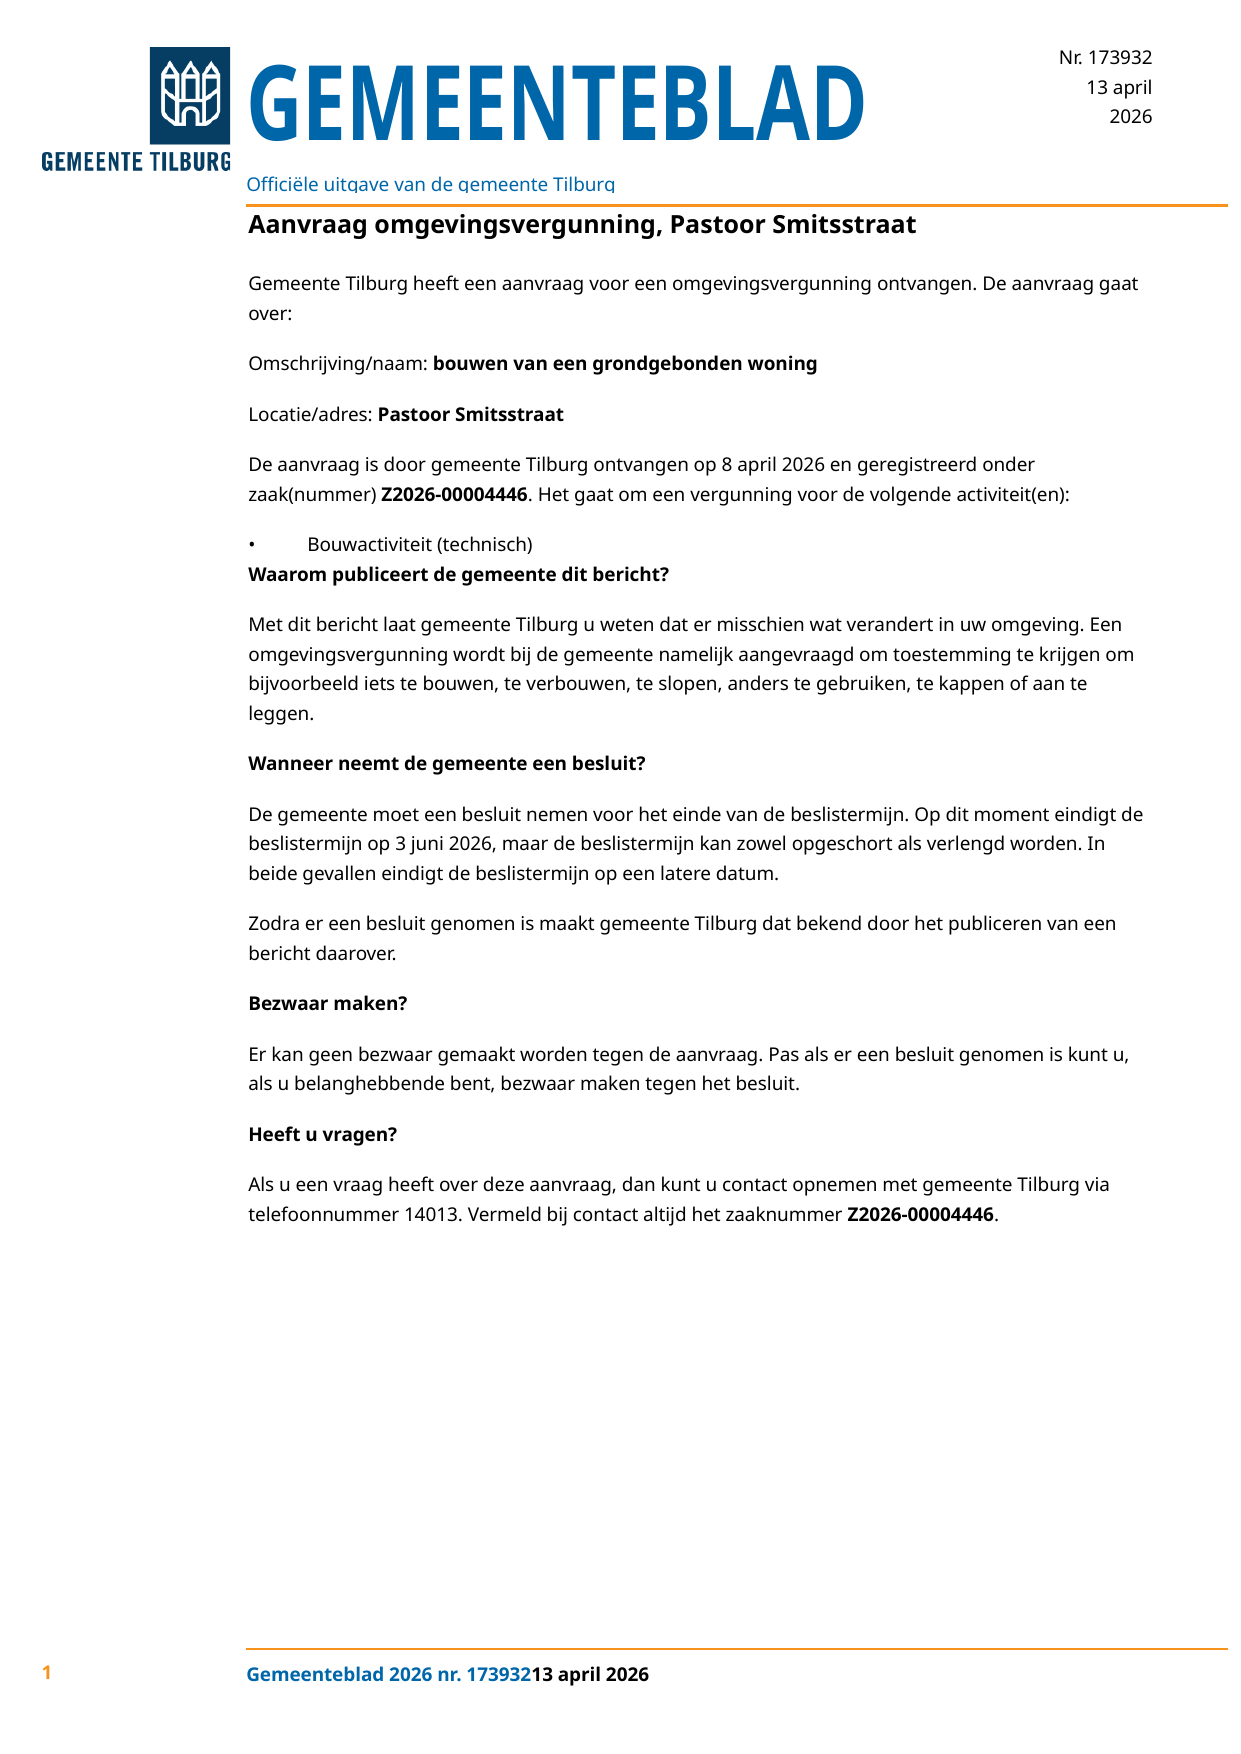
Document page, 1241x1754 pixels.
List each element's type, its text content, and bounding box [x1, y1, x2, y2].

text Locatie/adres: Pastoor Smitsstraat [248, 401, 1152, 426]
text Gemeente Tilburg heeft een aanvraag voor een omgevingsvergunning ontvangen. De aanvraag gaat over: [248, 270, 1152, 326]
text Als u een vraag heeft over deze aanvraag, dan kunt u contact opnemen met gemeente Tilburg via telefoonnummer 14013. Vermeld bij contact altijd het zaaknummer Z2026-00004446. [248, 1171, 1152, 1226]
text Met dit bericht laat gemeente Tilburg u weten dat er misschien wat verandert in uw omgeving. Een omgevingsvergunning wordt bij de gemeente namelijk aangevraagd om toestemming te krijgen om bijvoorbeeld iets te bouwen, te verbouwen, te slopen, anders te gebruiken, te kappen of aan te leggen. [248, 611, 1152, 726]
text Waarom publiceert de gemeente dit bericht? [248, 561, 1152, 586]
text Zodra er een besluit genomen is maakt gemeente Tilburg dat bekend door het publiceren van een bericht daarover. [248, 910, 1152, 966]
text Omschrijving/naam: bouwen van een grondgebonden woning [248, 350, 1152, 376]
picture [41, 47, 231, 172]
text De gemeente moet een besluit nemen voor het einde van de beslistermijn. Op dit moment eindigt de beslistermijn op 3 juni 2026, maar de beslistermijn kan zowel opgeschort als verlengd worden. In beide gevallen eindigt de beslistermijn op een latere datum. [248, 801, 1152, 886]
text Bezwaar maken? [248, 990, 1152, 1016]
text Wanneer neemt de gemeente een besluit? [248, 750, 1152, 776]
list Bouwactiviteit (technisch) [248, 531, 1152, 557]
text De aanvraag is door gemeente Tilburg ontvangen op 8 april 2026 en geregistreerd onder zaak(nummer) Z2026-00004446. Het gaat om een vergunning voor de volgende activiteit(en): [248, 451, 1152, 506]
text Er kan geen bezwaar gemaakt worden tegen de aanvraag. Pas als er een besluit genomen is kunt u, als u belanghebbende bent, bezwaar maken tegen het besluit. [248, 1041, 1152, 1096]
text Heeft u vragen? [248, 1121, 1152, 1146]
text Aanvraag omgevingsvergunning, Pastoor Smitsstraat [248, 207, 1152, 241]
